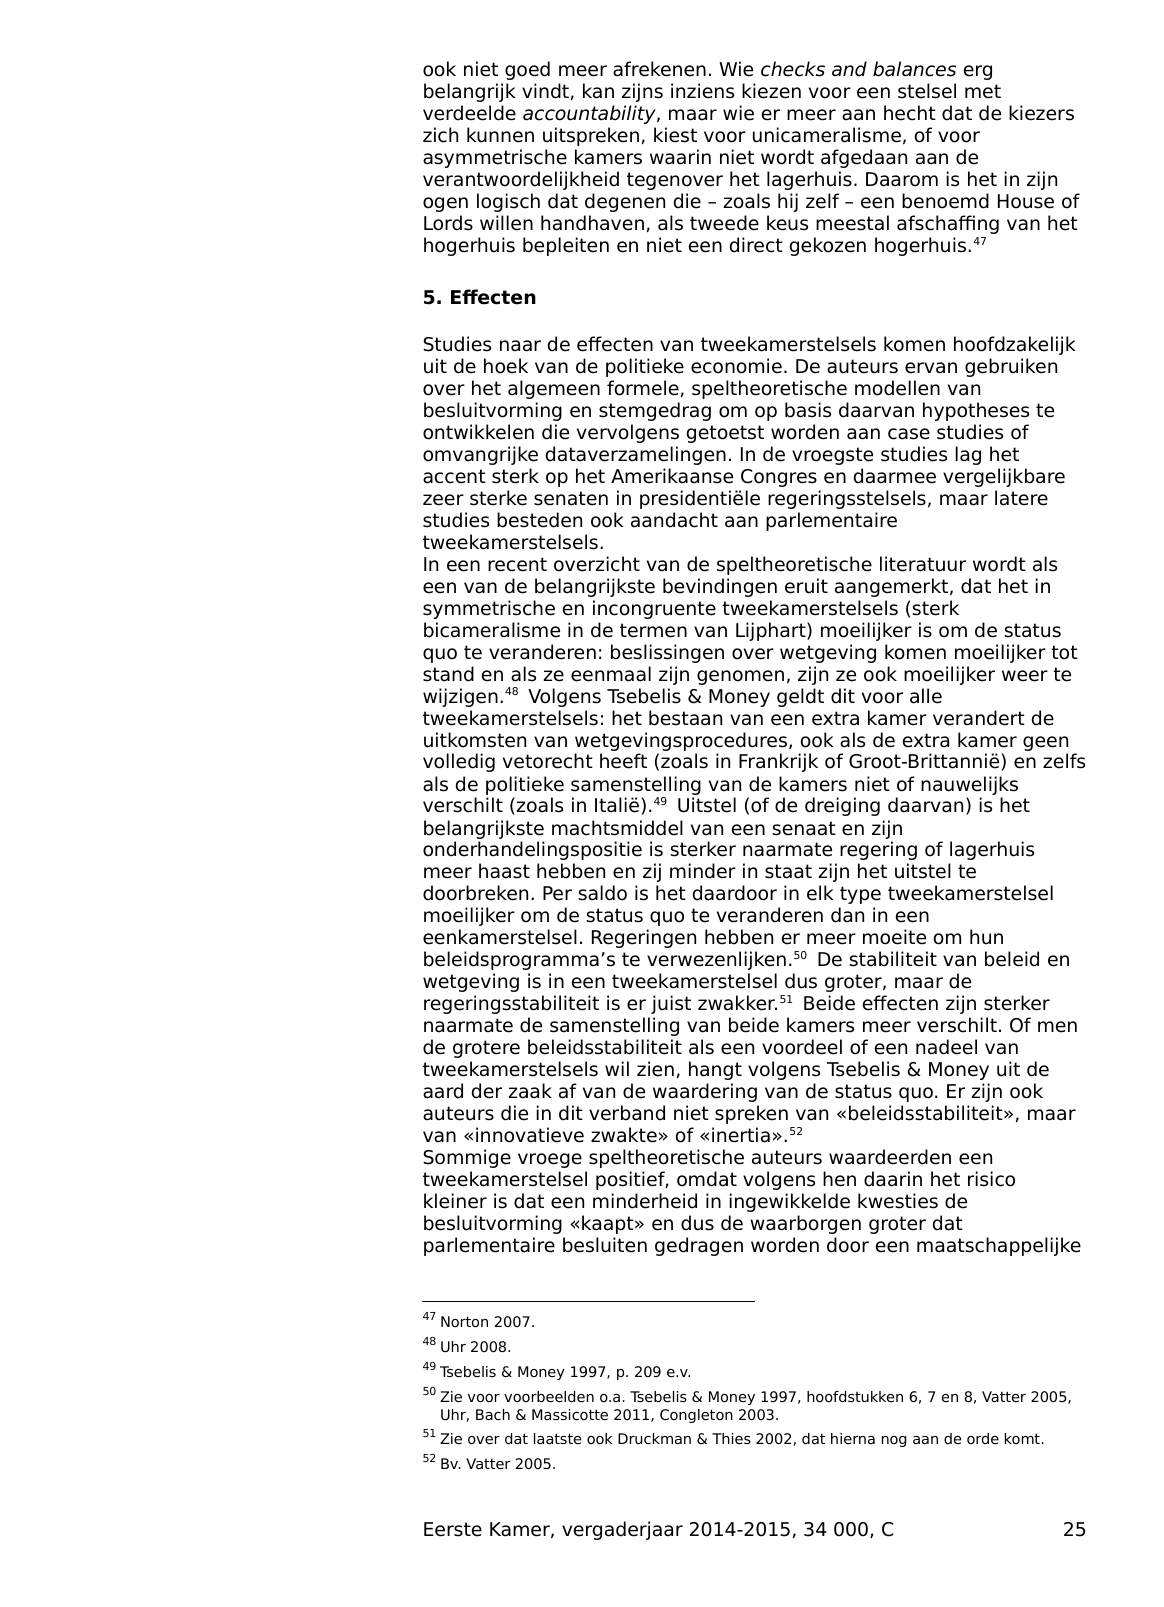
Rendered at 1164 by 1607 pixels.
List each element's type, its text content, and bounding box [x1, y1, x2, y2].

text Bv. Vatter 2005. [422, 1452, 1087, 1474]
text Zie over dat laatste ook Druckman & Thies 2002, dat hierna nog aan de orde komt. [422, 1427, 1087, 1449]
text Tsebelis & Money 1997, p. 209 e.v. [422, 1360, 1087, 1382]
text Zie voor voorbeelden o.a. Tsebelis & Money 1997, hoofdstukken 6, 7 en 8, Vatter 2005, Uhr, Bach & Massicotte 2011, Congleton 2003. [422, 1385, 1087, 1424]
subtitle 5. Effecten [422, 287, 1087, 309]
text Studies naar de effecten van tweekamerstelsels komen hoofdzakelijk uit de hoek van de politieke economie. De auteurs ervan gebruiken over het algemeen formele, speltheoretische modellen van besluitvorming en stemgedrag om op basis daarvan hypotheses te ontwikkelen die vervolgens getoetst worden aan case studies of omvangrijke dataverzamelingen. In de vroegste studies lag het accent sterk op het Amerikaanse Congres en daarmee vergelijkbare zeer sterke senaten in presidentiële regeringsstelsels, maar latere studies besteden ook aandacht aan parlementaire tweekamerstelsels. [422, 334, 1087, 554]
text ook niet goed meer afrekenen. Wie checks and balances erg belangrijk vindt, kan zijns inziens kiezen voor een stelsel met verdeelde accountability, maar wie er meer aan hecht dat de kiezers zich kunnen uitspreken, kiest voor unicameralisme, of voor asymmetrische kamers waarin niet wordt afgedaan aan de verantwoordelijkheid tegenover het lagerhuis. Daarom is het in zijn ogen logisch dat degenen die – zoals hij zelf – een benoemd House of Lords willen handhaven, als tweede keus meestal afschaffing van het hogerhuis bepleiten en niet een direct gekozen hogerhuis. [422, 59, 1087, 257]
text Uhr 2008. [422, 1335, 1087, 1357]
text Sommige vroege speltheoretische auteurs waardeerden een tweekamerstelsel positief, omdat volgens hen daarin het risico kleiner is dat een minderheid in ingewikkelde kwesties de besluitvorming «kaapt» en dus de waarborgen groter dat parlementaire besluiten gedragen worden door een maatschappelijke [422, 1147, 1087, 1257]
text In een recent overzicht van de speltheoretische literatuur wordt als een van de belangrijkste bevindingen eruit aangemerkt, dat het in symmetrische en incongruente tweekamerstelsels (sterk bicameralisme in de termen van Lijphart) moeilijker is om de status quo te veranderen: beslissingen over wetgeving komen moeilijker tot stand en als ze eenmaal zijn genomen, zijn ze ook moeilijker weer te wijzigen. Volgens Tsebelis & Money geldt dit voor alle tweekamerstelsels: het bestaan van een extra kamer verandert de uitkomsten van wetgevingsprocedures, ook als de extra kamer geen volledig vetorecht heeft (zoals in Frankrijk of Groot-Brittannië) en zelfs als de politieke samenstelling van de kamers niet of nauwelijks verschilt (zoals in Italië). Uitstel (of de dreiging daarvan) is het belangrijkste machtsmiddel van een senaat en zijn onderhandelingspositie is sterker naarmate regering of lagerhuis meer haast hebben en zij minder in staat zijn het uitstel te doorbreken. Per saldo is het daardoor in elk type tweekamerstelsel moeilijker om de status quo te veranderen dan in een eenkamerstelsel. Regeringen hebben er meer moeite om hun beleidsprogramma’s te verwezenlijken. De stabiliteit van beleid en wetgeving is in een tweekamerstelsel dus groter, maar de regeringsstabiliteit is er juist zwakker. Beide effecten zijn sterker naarmate de samenstelling van beide kamers meer verschilt. Of men de grotere beleidsstabiliteit als een voordeel of een nadeel van tweekamerstelsels wil zien, hangt volgens Tsebelis & Money uit de aard der zaak af van de waardering van de status quo. Er zijn ook auteurs die in dit verband niet spreken van «beleidsstabiliteit», maar van «innovatieve zwakte» of «inertia». [422, 554, 1087, 1147]
text Norton 2007. [422, 1310, 1087, 1332]
